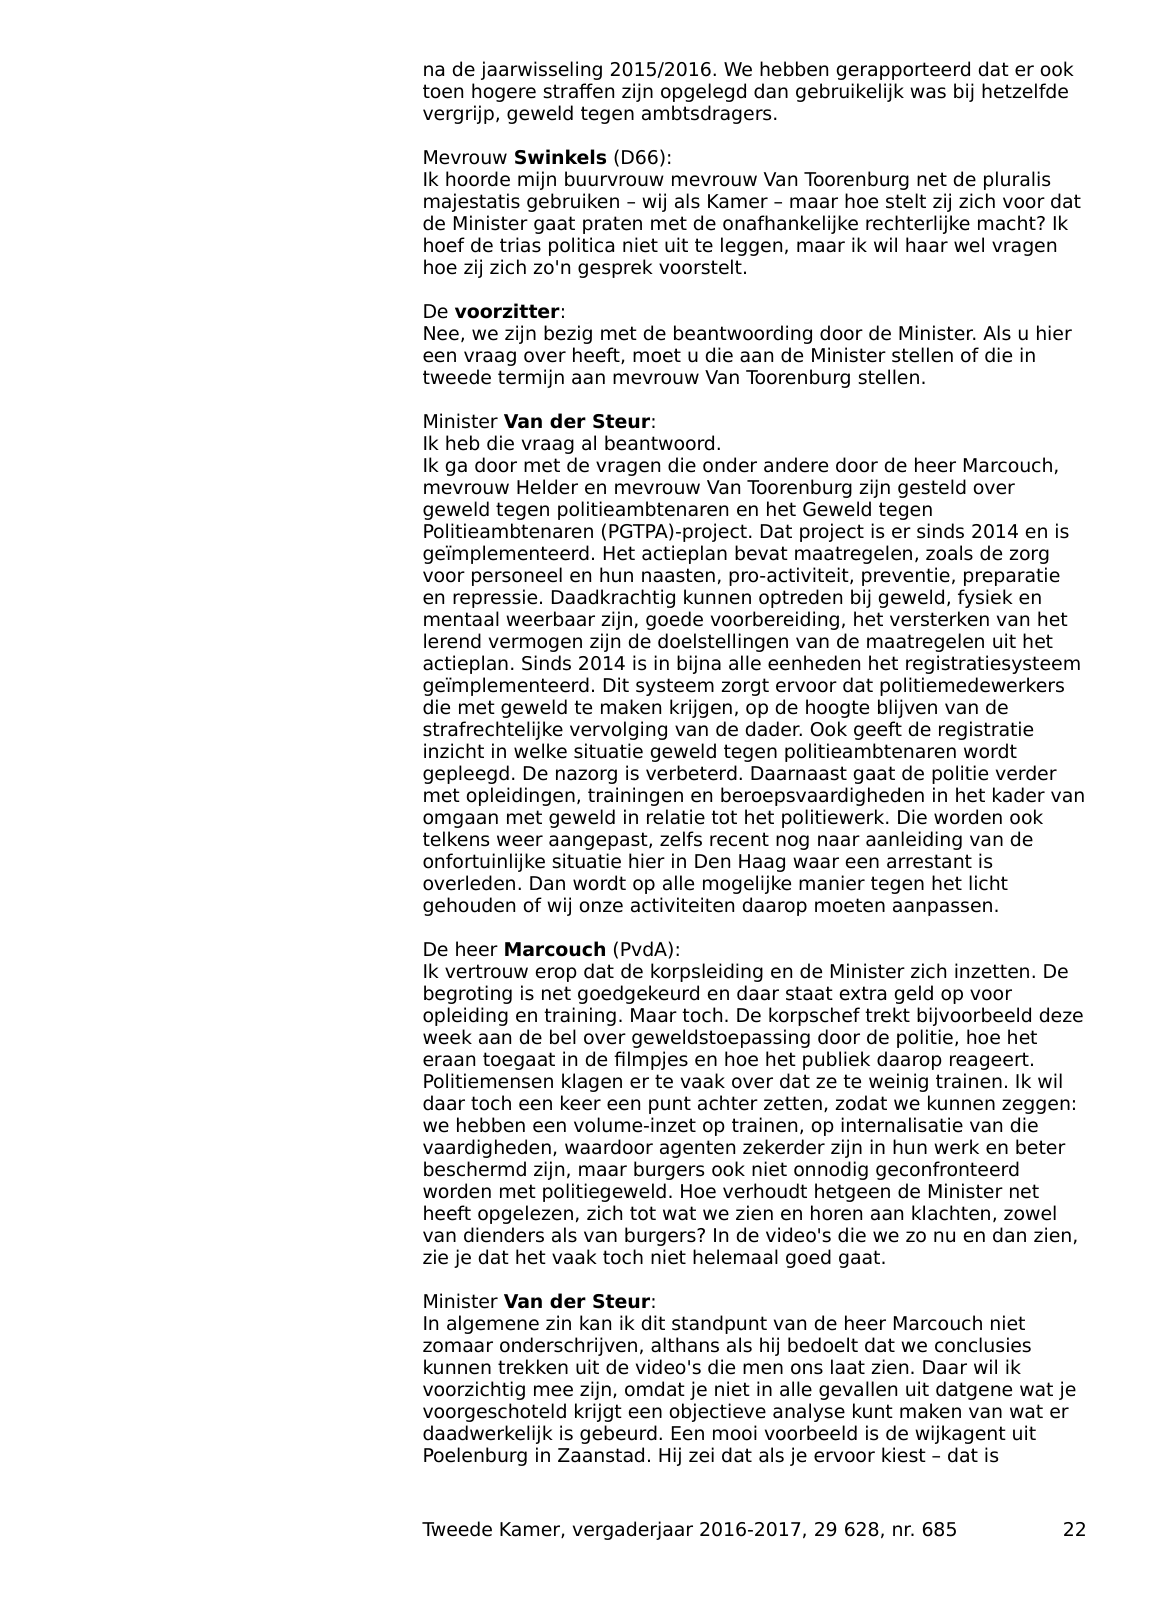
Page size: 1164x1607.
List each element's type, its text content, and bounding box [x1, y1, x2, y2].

text Ik hoorde mijn buurvrouw mevrouw Van Toorenburg net de pluralis majestatis gebruiken – wij als Kamer – maar hoe stelt zij zich voor dat de Minister gaat praten met de onafhankelijke rechterlijke macht? Ik hoef de trias politica niet uit te leggen, maar ik wil haar wel vragen hoe zij zich zo'n gesprek voorstelt. [422, 169, 1087, 279]
text De heer Marcouch (PvdA): [422, 939, 1087, 961]
text Ik ga door met de vragen die onder andere door de heer Marcouch, mevrouw Helder en mevrouw Van Toorenburg zijn gesteld over geweld tegen politieambtenaren en het Geweld tegen Politieambtenaren (PGTPA)-project. Dat project is er sinds 2014 en is geïmplementeerd. Het actieplan bevat maatregelen, zoals de zorg voor personeel en hun naasten, pro-activiteit, preventie, preparatie en repressie. Daadkrachtig kunnen optreden bij geweld, fysiek en mentaal weerbaar zijn, goede voorbereiding, het versterken van het lerend vermogen zijn de doelstellingen van de maatregelen uit het actieplan. Sinds 2014 is in bijna alle eenheden het registratiesysteem geïmplementeerd. Dit systeem zorgt ervoor dat politiemedewerkers die met geweld te maken krijgen, op de hoogte blijven van de strafrechtelijke vervolging van de dader. Ook geeft de registratie inzicht in welke situatie geweld tegen politieambtenaren wordt gepleegd. De nazorg is verbeterd. Daarnaast gaat de politie verder met opleidingen, trainingen en beroepsvaardigheden in het kader van omgaan met geweld in relatie tot het politiewerk. Die worden ook telkens weer aangepast, zelfs recent nog naar aanleiding van de onfortuinlijke situatie hier in Den Haag waar een arrestant is overleden. Dan wordt op alle mogelijke manier tegen het licht gehouden of wij onze activiteiten daarop moeten aanpassen. [422, 455, 1087, 917]
text Mevrouw Swinkels (D66): [422, 147, 1087, 169]
text Ik vertrouw erop dat de korpsleiding en de Minister zich inzetten. De begroting is net goedgekeurd en daar staat extra geld op voor opleiding en training. Maar toch. De korpschef trekt bijvoorbeeld deze week aan de bel over geweldstoepassing door de politie, hoe het eraan toegaat in de filmpjes en hoe het publiek daarop reageert. Politiemensen klagen er te vaak over dat ze te weinig trainen. Ik wil daar toch een keer een punt achter zetten, zodat we kunnen zeggen: we hebben een volume-inzet op trainen, op internalisatie van die vaardigheden, waardoor agenten zekerder zijn in hun werk en beter beschermd zijn, maar burgers ook niet onnodig geconfronteerd worden met politiegeweld. Hoe verhoudt hetgeen de Minister net heeft opgelezen, zich tot wat we zien en horen aan klachten, zowel van dienders als van burgers? In de video's die we zo nu en dan zien, zie je dat het vaak toch niet helemaal goed gaat. [422, 961, 1087, 1269]
text na de jaarwisseling 2015/2016. We hebben gerapporteerd dat er ook toen hogere straffen zijn opgelegd dan gebruikelijk was bij hetzelfde vergrijp, geweld tegen ambtsdragers. [422, 59, 1087, 125]
text Minister Van der Steur: [422, 411, 1087, 433]
text In algemene zin kan ik dit standpunt van de heer Marcouch niet zomaar onderschrijven, althans als hij bedoelt dat we conclusies kunnen trekken uit de video's die men ons laat zien. Daar wil ik voorzichtig mee zijn, omdat je niet in alle gevallen uit datgene wat je voorgeschoteld krijgt een objectieve analyse kunt maken van wat er daadwerkelijk is gebeurd. Een mooi voorbeeld is de wijkagent uit Poelenburg in Zaanstad. Hij zei dat als je ervoor kiest – dat is [422, 1313, 1087, 1467]
text Minister Van der Steur: [422, 1291, 1087, 1313]
text Nee, we zijn bezig met de beantwoording door de Minister. Als u hier een vraag over heeft, moet u die aan de Minister stellen of die in tweede termijn aan mevrouw Van Toorenburg stellen. [422, 323, 1087, 389]
text Ik heb die vraag al beantwoord. [422, 433, 1087, 455]
text De voorzitter: [422, 301, 1087, 323]
